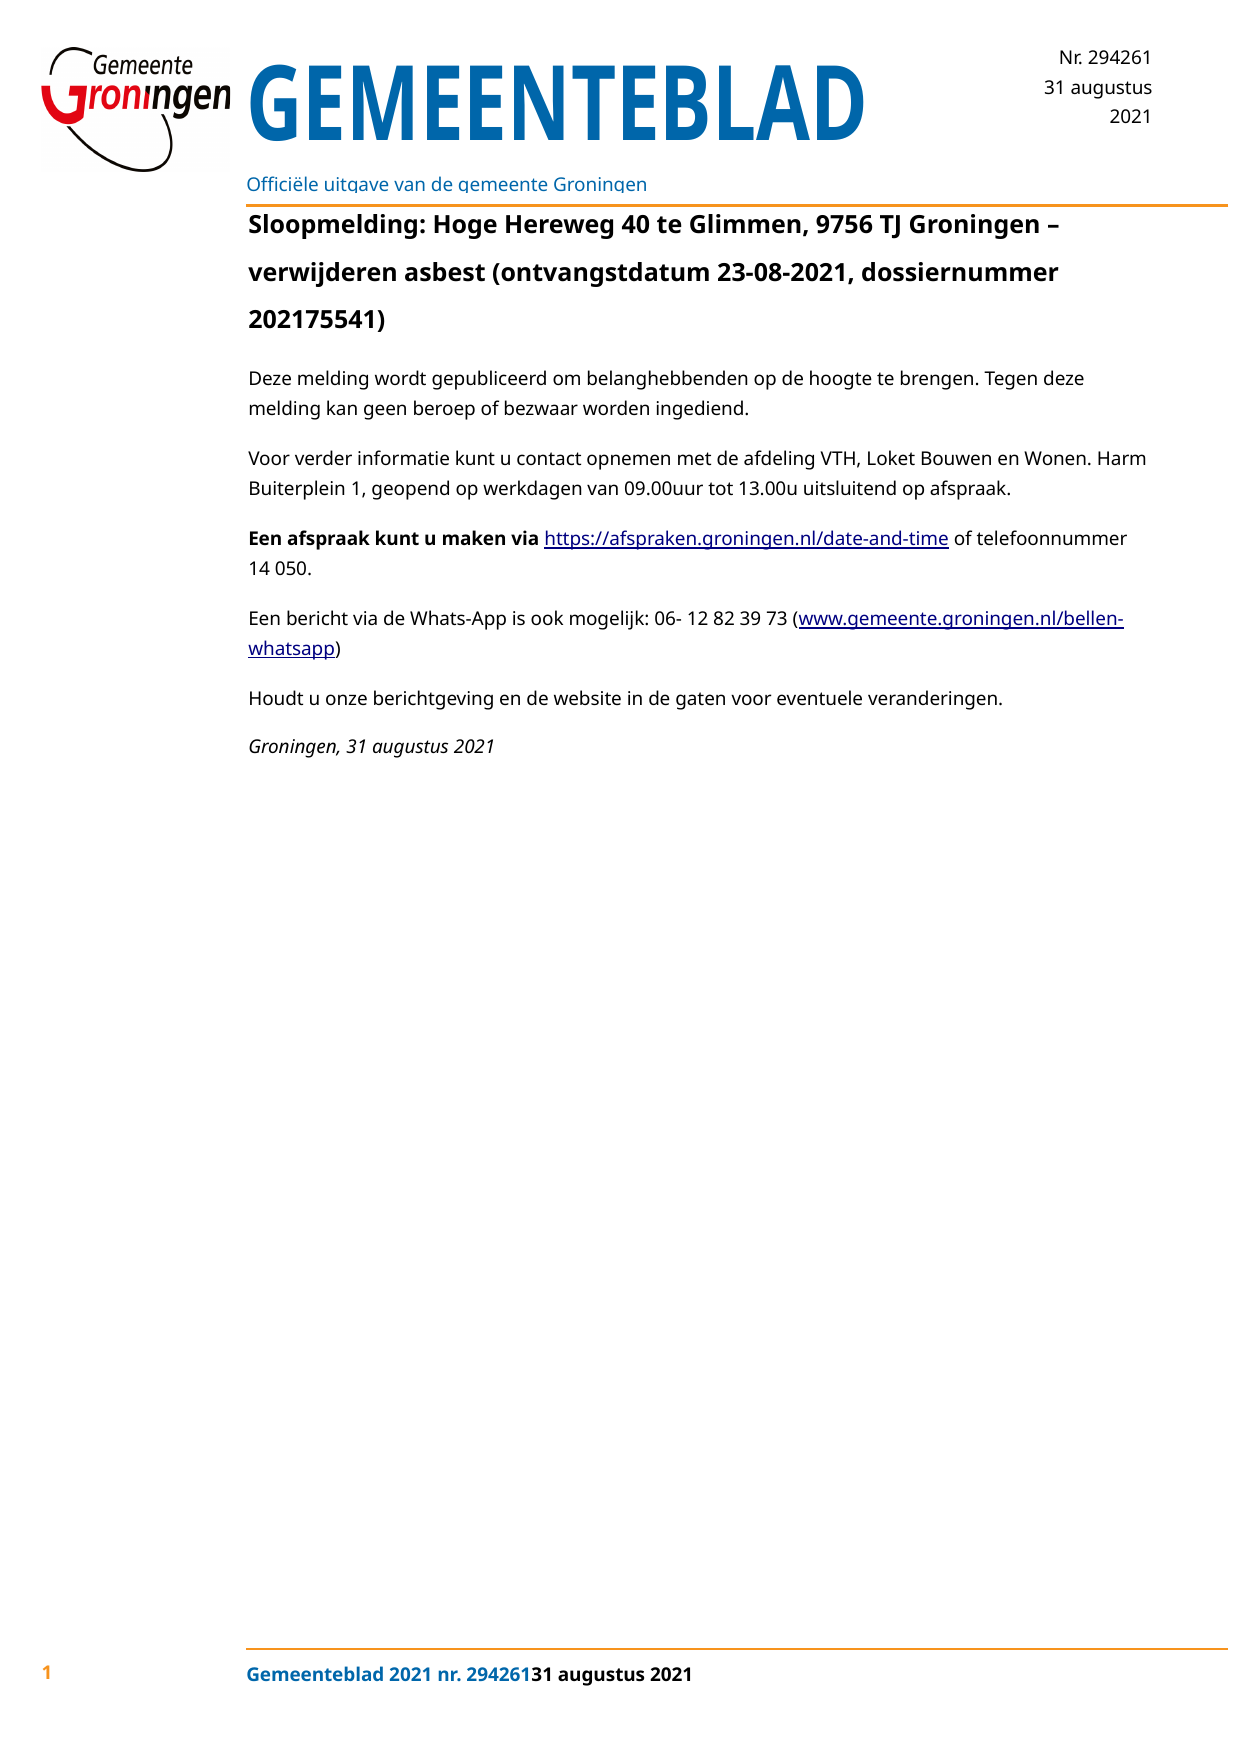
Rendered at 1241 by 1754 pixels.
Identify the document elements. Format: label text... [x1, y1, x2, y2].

text Een bericht via de Whats-App is ook mogelijk: 06- 12 82 39 73 (www.gemeente.groningen.nl/bellen-whatsapp) [248, 606, 1152, 661]
text Houdt u onze berichtgeving en de website in de gaten voor eventuele veranderingen. [248, 686, 1152, 711]
text Deze melding wordt gepubliceerd om belanghebbenden op de hoogte te brengen. Tegen deze melding kan geen beroep of bezwaar worden ingediend. [248, 366, 1152, 421]
text Sloopmelding: Hoge Hereweg 40 te Glimmen, 9756 TJ Groningen – verwijderen asbest (ontvangstdatum 23-08-2021, dossiernummer 202175541) [248, 207, 1152, 336]
text Voor verder informatie kunt u contact opnemen met de afdeling VTH, Loket Bouwen en Wonen. Harm Buiterplein 1, geopend op werkdagen van 09.00uur tot 13.00u uitsluitend op afspraak. [248, 446, 1152, 501]
picture [41, 47, 231, 172]
text Een afspraak kunt u maken via https://afspraken.groningen.nl/date-and-time of telefoonnummer 14 050. [248, 526, 1152, 581]
text Groningen, 31 augustus 2021 [248, 733, 1152, 759]
